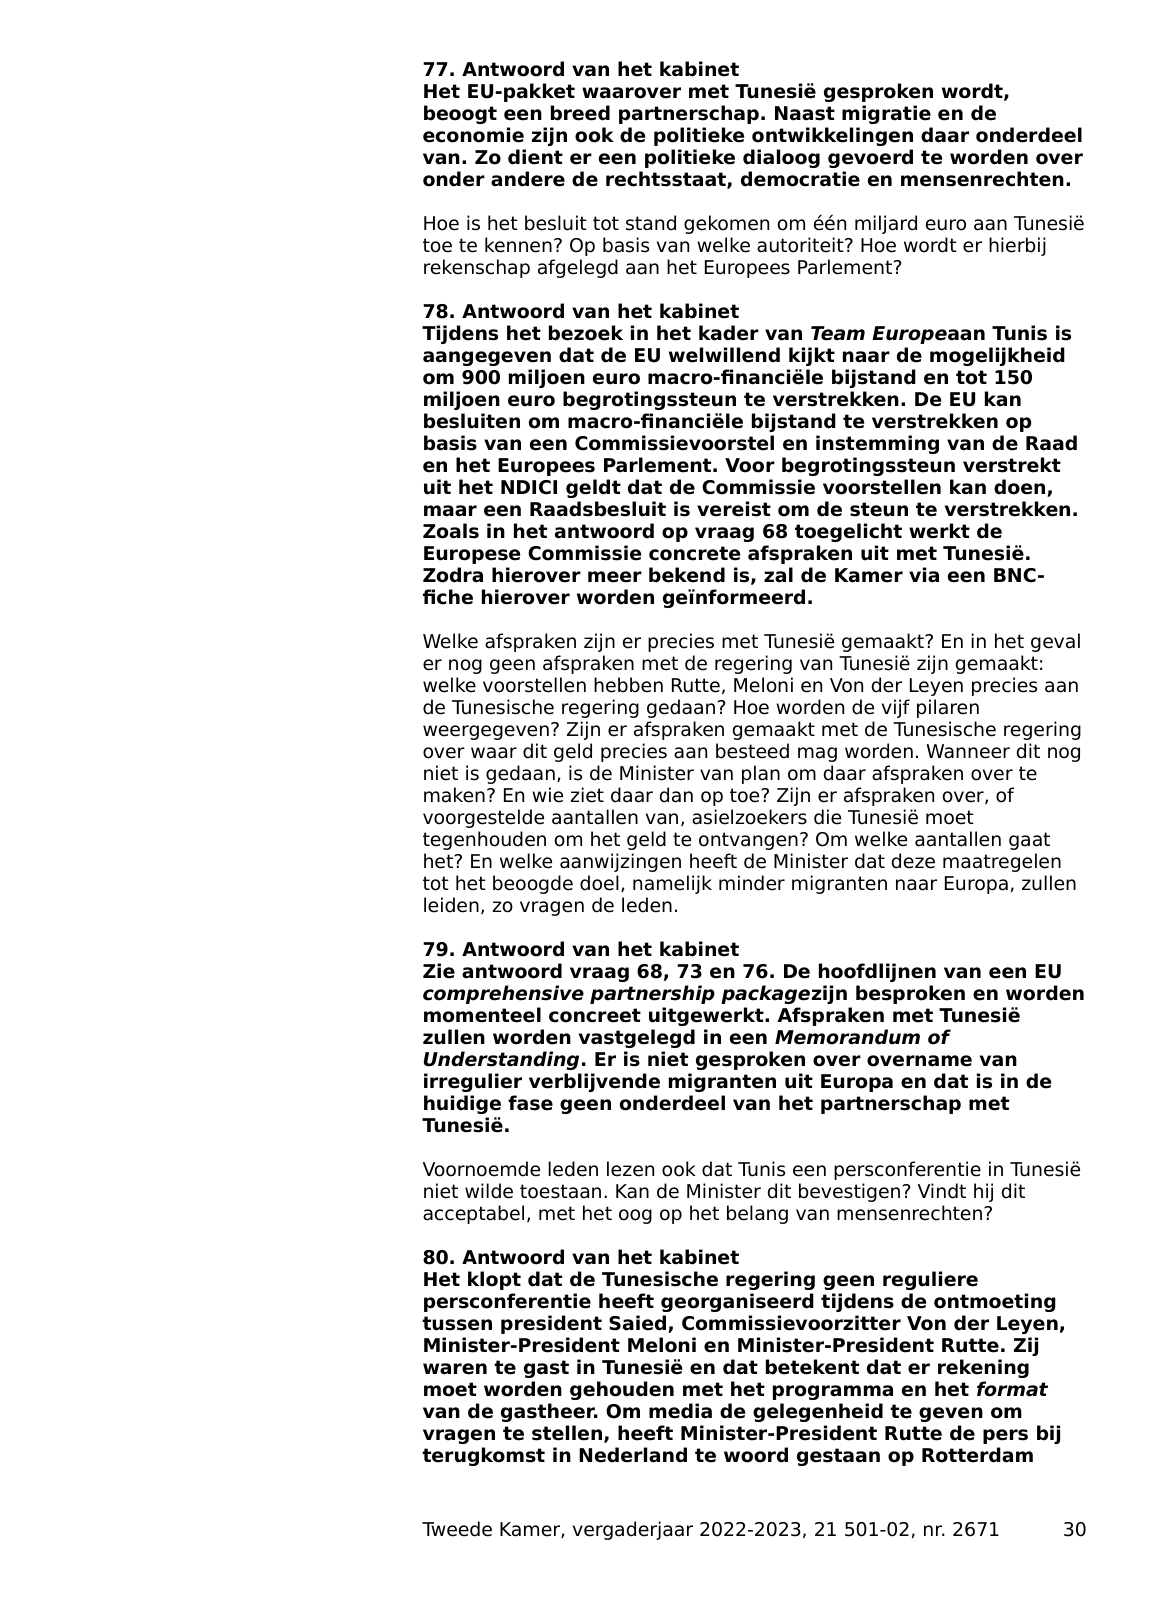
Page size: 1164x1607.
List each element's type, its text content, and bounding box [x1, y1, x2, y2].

text 79. Antwoord van het kabinet [422, 939, 1087, 961]
text Hoe is het besluit tot stand gekomen om één miljard euro aan Tunesië toe te kennen? Op basis van welke autoriteit? Hoe wordt er hierbij rekenschap afgelegd aan het Europees Parlement? [422, 213, 1087, 279]
text Voornoemde leden lezen ook dat Tunis een persconferentie in Tunesië niet wilde toestaan. Kan de Minister dit bevestigen? Vindt hij dit acceptabel, met het oog op het belang van mensenrechten? [422, 1159, 1087, 1225]
text Het klopt dat de Tunesische regering geen reguliere persconferentie heeft georganiseerd tijdens de ontmoeting tussen president Saied, Commissievoorzitter Von der Leyen, Minister-President Meloni en Minister-President Rutte. Zij waren te gast in Tunesië en dat betekent dat er rekening moet worden gehouden met het programma en het format van de gastheer. Om media de gelegenheid te geven om vragen te stellen, heeft Minister-President Rutte de pers bij terugkomst in Nederland te woord gestaan op Rotterdam [422, 1269, 1087, 1467]
text Welke afspraken zijn er precies met Tunesië gemaakt? En in het geval er nog geen afspraken met de regering van Tunesië zijn gemaakt: welke voorstellen hebben Rutte, Meloni en Von der Leyen precies aan de Tunesische regering gedaan? Hoe worden de vijf pilaren weergegeven? Zijn er afspraken gemaakt met de Tunesische regering over waar dit geld precies aan besteed mag worden. Wanneer dit nog niet is gedaan, is de Minister van plan om daar afspraken over te maken? En wie ziet daar dan op toe? Zijn er afspraken over, of voorgestelde aantallen van, asielzoekers die Tunesië moet tegenhouden om het geld te ontvangen? Om welke aantallen gaat het? En welke aanwijzingen heeft de Minister dat deze maatregelen tot het beoogde doel, namelijk minder migranten naar Europa, zullen leiden, zo vragen de leden. [422, 631, 1087, 917]
text 78. Antwoord van het kabinet [422, 301, 1087, 323]
text 80. Antwoord van het kabinet [422, 1247, 1087, 1269]
text Tijdens het bezoek in het kader van Team Europeaan Tunis is aangegeven dat de EU welwillend kijkt naar de mogelijkheid om 900 miljoen euro macro-financiële bijstand en tot 150 miljoen euro begrotingssteun te verstrekken. De EU kan besluiten om macro-financiële bijstand te verstrekken op basis van een Commissievoorstel en instemming van de Raad en het Europees Parlement. Voor begrotingssteun verstrekt uit het NDICI geldt dat de Commissie voorstellen kan doen, maar een Raadsbesluit is vereist om de steun te verstrekken. Zoals in het antwoord op vraag 68 toegelicht werkt de Europese Commissie concrete afspraken uit met Tunesië. Zodra hierover meer bekend is, zal de Kamer via een BNC-fiche hierover worden geïnformeerd. [422, 323, 1087, 609]
text 77. Antwoord van het kabinet [422, 59, 1087, 81]
text Het EU-pakket waarover met Tunesië gesproken wordt, beoogt een breed partnerschap. Naast migratie en de economie zijn ook de politieke ontwikkelingen daar onderdeel van. Zo dient er een politieke dialoog gevoerd te worden over onder andere de rechtsstaat, democratie en mensenrechten. [422, 81, 1087, 191]
text Zie antwoord vraag 68, 73 en 76. De hoofdlijnen van een EU comprehensive partnership packagezijn besproken en worden momenteel concreet uitgewerkt. Afspraken met Tunesië zullen worden vastgelegd in een Memorandum of Understanding. Er is niet gesproken over overname van irregulier verblijvende migranten uit Europa en dat is in de huidige fase geen onderdeel van het partnerschap met Tunesië. [422, 961, 1087, 1137]
